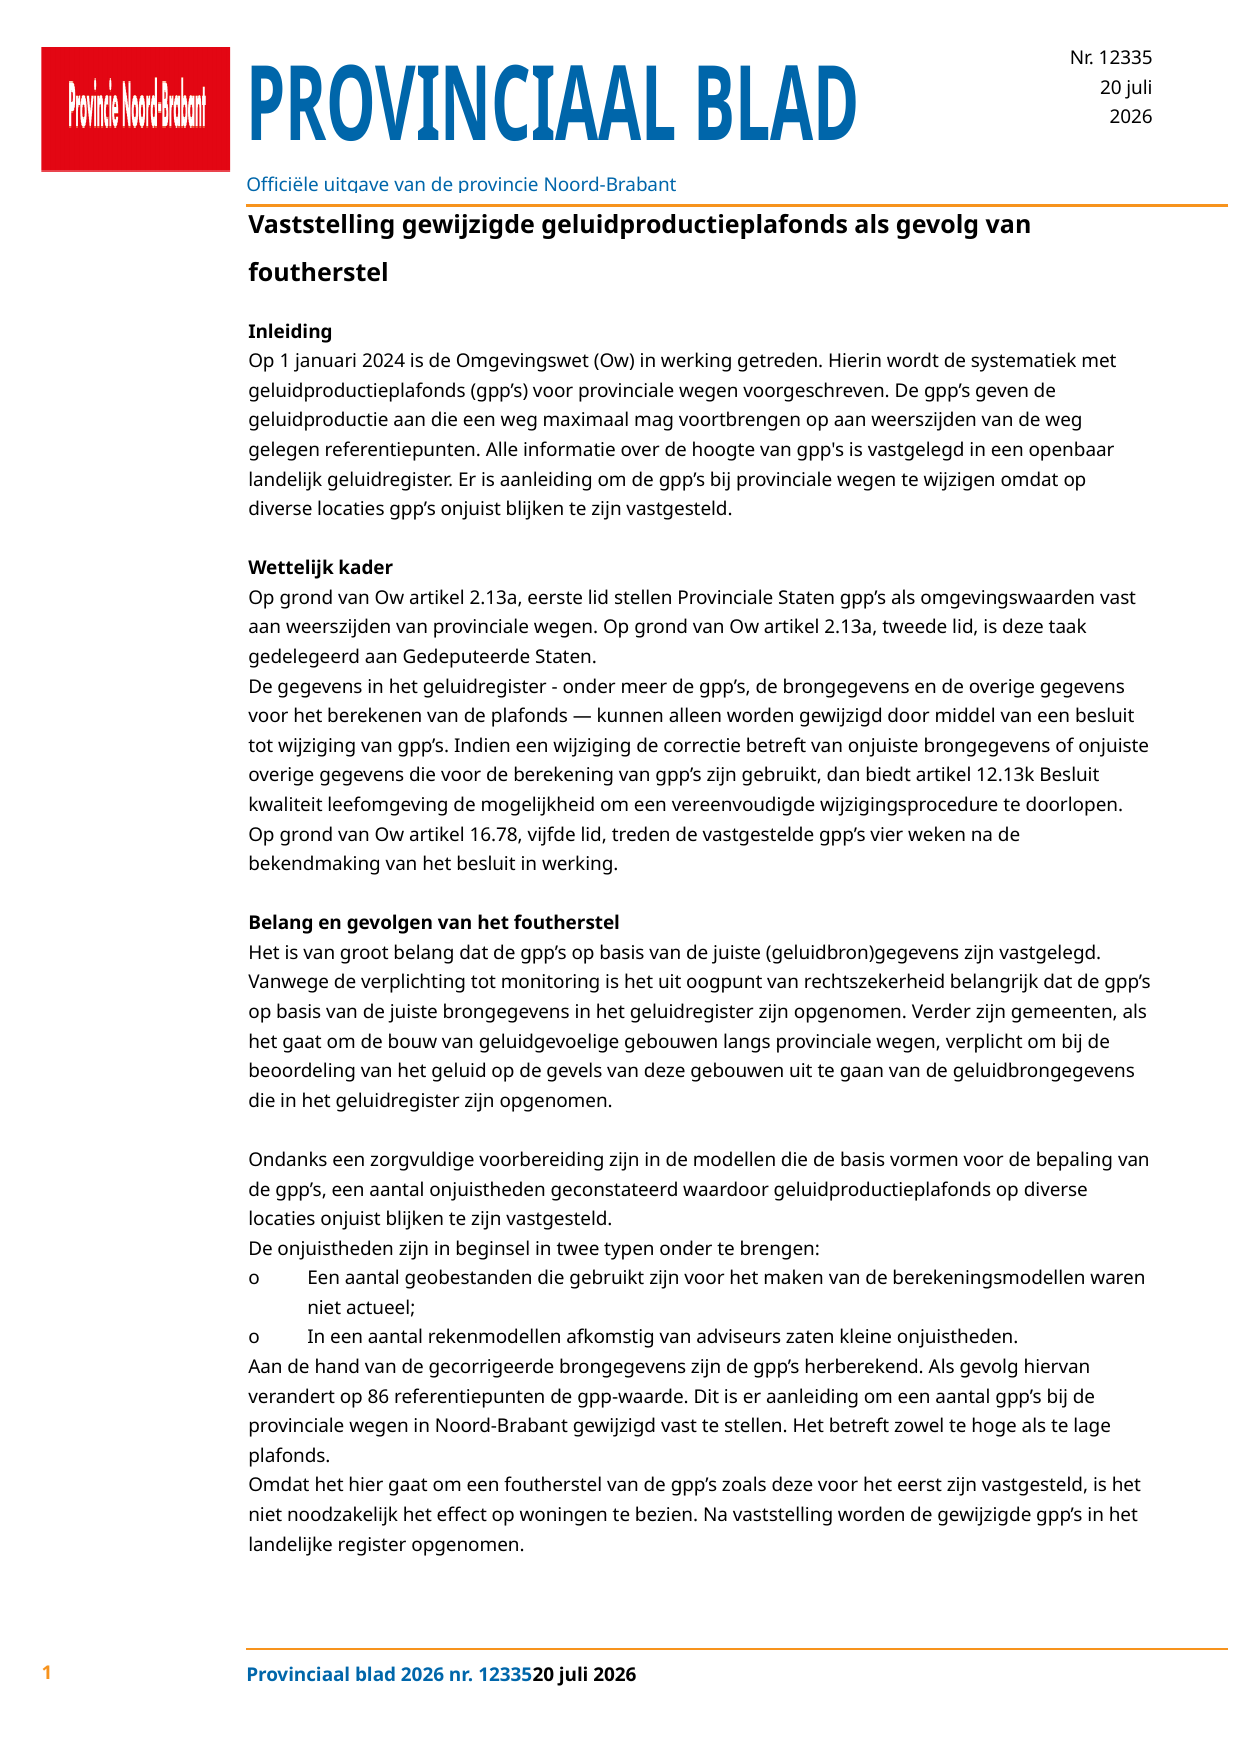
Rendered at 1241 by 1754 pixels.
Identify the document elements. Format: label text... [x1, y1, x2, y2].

text Vaststelling gewijzigde geluidproductieplafonds als gevolg van foutherstel [248, 207, 1152, 288]
text Wettelijk kader [248, 554, 1152, 580]
text Inleiding [248, 318, 1152, 344]
text De onjuistheden zijn in beginsel in twee typen onder te brengen: [248, 1235, 1152, 1261]
text Op grond van Ow artikel 2.13a, eerste lid stellen Provinciale Staten gpp’s als omgevingswaarden vast aan weerszijden van provinciale wegen. Op grond van Ow artikel 2.13a, tweede lid, is deze taak gedelegeerd aan Gedeputeerde Staten. [248, 584, 1152, 669]
text overige gegevens die voor de berekening van gpp’s zijn gebruikt, dan biedt artikel 12.13k Besluit kwaliteit leefomgeving de mogelijkheid om een vereenvoudigde wijzigingsprocedure te doorlopen. [248, 762, 1152, 817]
text Aan de hand van de gecorrigeerde brongegevens zijn de gpp’s herberekend. Als gevolg hiervan verandert op 86 referentiepunten de gpp-waarde. Dit is er aanleiding om een aantal gpp’s bij de provinciale wegen in Noord-Brabant gewijzigd vast te stellen. Het betreft zowel te hoge als te lage plafonds. [248, 1353, 1152, 1468]
text De gegevens in het geluidregister - onder meer de gpp’s, de brongegevens en de overige gegevens voor het berekenen van de plafonds — kunnen alleen worden gewijzigd door middel van een besluit tot wijziging van gpp’s. Indien een wijziging de correctie betreft van onjuiste brongegevens of onjuiste [248, 673, 1152, 758]
text Het is van groot belang dat de gpp’s op basis van de juiste (geluidbron)gegevens zijn vastgelegd. Vanwege de verplichting tot monitoring is het uit oogpunt van rechtszekerheid belangrijk dat de gpp’s op basis van de juiste brongegevens in het geluidregister zijn opgenomen. Verder zijn gemeenten, als het gaat om de bouw van geluidgevoelige gebouwen langs provinciale wegen, verplicht om bij de beoordeling van het geluid op de gevels van deze gebouwen uit te gaan van de geluidbrongegevens die in het geluidregister zijn opgenomen. [248, 939, 1152, 1113]
text Op grond van Ow artikel 16.78, vijfde lid, treden de vastgestelde gpp’s vier weken na de bekendmaking van het besluit in werking. [248, 821, 1152, 876]
text Ondanks een zorgvuldige voorbereiding zijn in de modellen die de basis vormen voor de bepaling van de gpp’s, een aantal onjuistheden geconstateerd waardoor geluidproductieplafonds op diverse locaties onjuist blijken te zijn vastgesteld. [248, 1146, 1152, 1231]
text Belang en gevolgen van het foutherstel [248, 909, 1152, 935]
list In een aantal rekenmodellen afkomstig van adviseurs zaten kleine onjuistheden. [248, 1324, 1152, 1349]
text Omdat het hier gaat om een foutherstel van de gpp’s zoals deze voor het eerst zijn vastgesteld, is het niet noodzakelijk het effect op woningen te bezien. Na vaststelling worden de gewijzigde gpp’s in het landelijke register opgenomen. [248, 1472, 1152, 1557]
list Een aantal geobestanden die gebruikt zijn voor het maken van de berekeningsmodellen waren niet actueel; [248, 1264, 1152, 1320]
picture [41, 47, 231, 172]
text Op 1 januari 2024 is de Omgevingswet (Ow) in werking getreden. Hierin wordt de systematiek met geluidproductieplafonds (gpp’s) voor provinciale wegen voorgeschreven. De gpp’s geven de geluidproductie aan die een weg maximaal mag voortbrengen op aan weerszijden van de weg gelegen referentiepunten. Alle informatie over de hoogte van gpp's is vastgelegd in een openbaar landelijk geluidregister. Er is aanleiding om de gpp’s bij provinciale wegen te wijzigen omdat op diverse locaties gpp’s onjuist blijken te zijn vastgesteld. [248, 347, 1152, 521]
